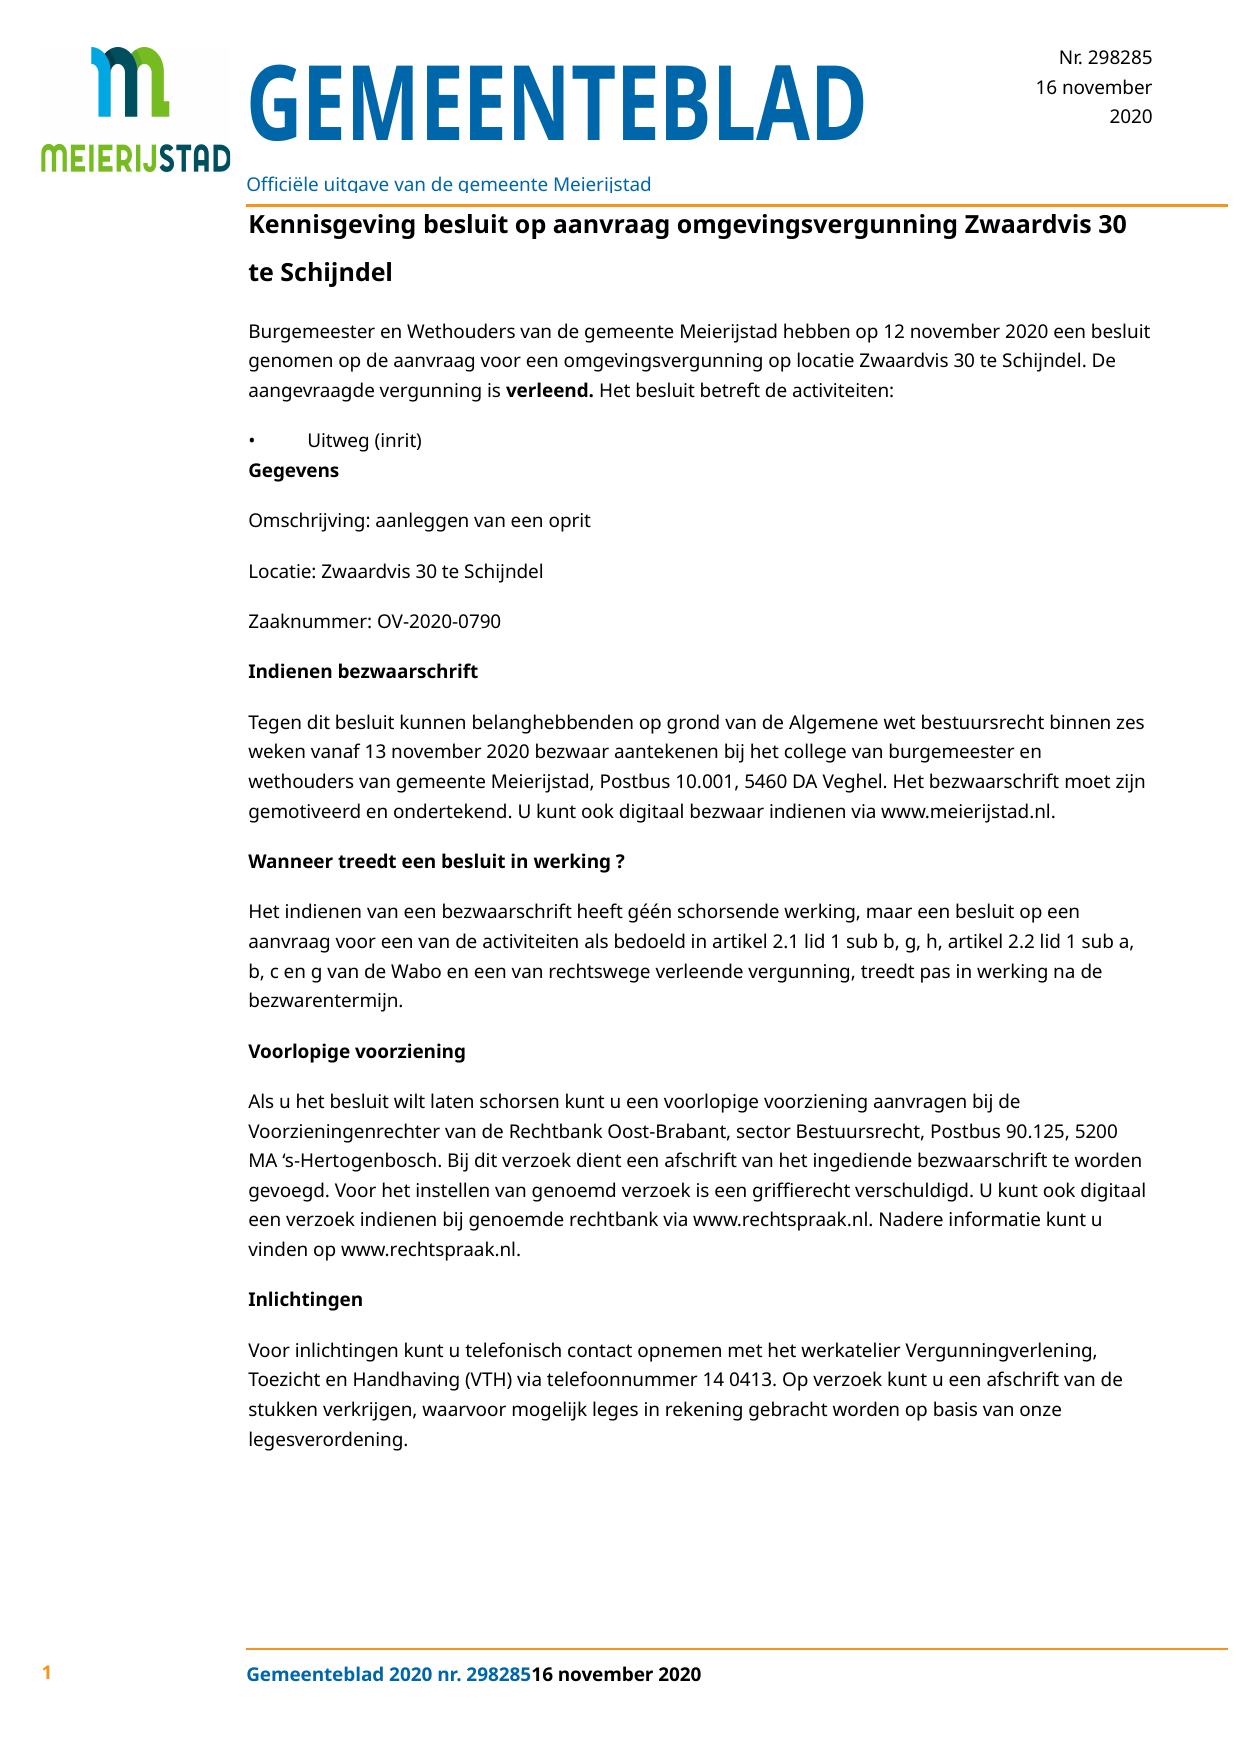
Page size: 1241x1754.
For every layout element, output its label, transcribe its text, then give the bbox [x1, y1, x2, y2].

text Indienen bezwaarschrift [248, 659, 1152, 684]
text Als u het besluit wilt laten schorsen kunt u een voorlopige voorziening aanvragen bij de Voorzieningenrechter van de Rechtbank Oost-Brabant, sector Bestuursrecht, Postbus 90.125, 5200 MA ‘s-Hertogenbosch. Bij dit verzoek dient een afschrift van het ingediende bezwaarschrift te worden gevoegd. Voor het instellen van genoemd verzoek is een griffierecht verschuldigd. U kunt ook digitaal een verzoek indienen bij genoemde rechtbank via www.rechtspraak.nl. Nadere informatie kunt u vinden op www.rechtspraak.nl. [248, 1088, 1152, 1262]
text Locatie: Zwaardvis 30 te Schijndel [248, 558, 1152, 584]
text Gegevens [248, 457, 1152, 483]
text Voor inlichtingen kunt u telefonisch contact opnemen met het werkatelier Vergunningverlening, Toezicht en Handhaving (VTH) via telefoonnummer 14 0413. Op verzoek kunt u een afschrift van de stukken verkrijgen, waarvoor mogelijk leges in rekening gebracht worden op basis van onze legesverordening. [248, 1337, 1152, 1452]
picture [41, 47, 231, 172]
text Voorlopige voorziening [248, 1038, 1152, 1064]
text Wanneer treedt een besluit in werking ? [248, 848, 1152, 874]
text Omschrijving: aanleggen van een oprit [248, 507, 1152, 533]
text Het indienen van een bezwaarschrift heeft géén schorsende werking, maar een besluit op een aanvraag voor een van de activiteiten als bedoeld in artikel 2.1 lid 1 sub b, g, h, artikel 2.2 lid 1 sub a, b, c en g van de Wabo en een van rechtswege verleende vergunning, treedt pas in werking na de bezwarentermijn. [248, 899, 1152, 1013]
text Inlichtingen [248, 1287, 1152, 1312]
text Zaaknummer: OV-2020-0790 [248, 608, 1152, 634]
text Burgemeester en Wethouders van de gemeente Meierijstad hebben op 12 november 2020 een besluit genomen op de aanvraag voor een omgevingsvergunning op locatie Zwaardvis 30 te Schijndel. De aangevraagde vergunning is verleend. Het besluit betreft de activiteiten: [248, 318, 1152, 403]
text Kennisgeving besluit op aanvraag omgevingsvergunning Zwaardvis 30 te Schijndel [248, 207, 1152, 288]
text Tegen dit besluit kunnen belanghebbenden op grond van de Algemene wet bestuursrecht binnen zes weken vanaf 13 november 2020 bezwaar aantekenen bij het college van burgemeester en wethouders van gemeente Meierijstad, Postbus 10.001, 5460 DA Veghel. Het bezwaarschrift moet zijn gemotiveerd en ondertekend. U kunt ook digitaal bezwaar indienen via www.meierijstad.nl. [248, 709, 1152, 824]
list Uitweg (inrit) [248, 427, 1152, 453]
